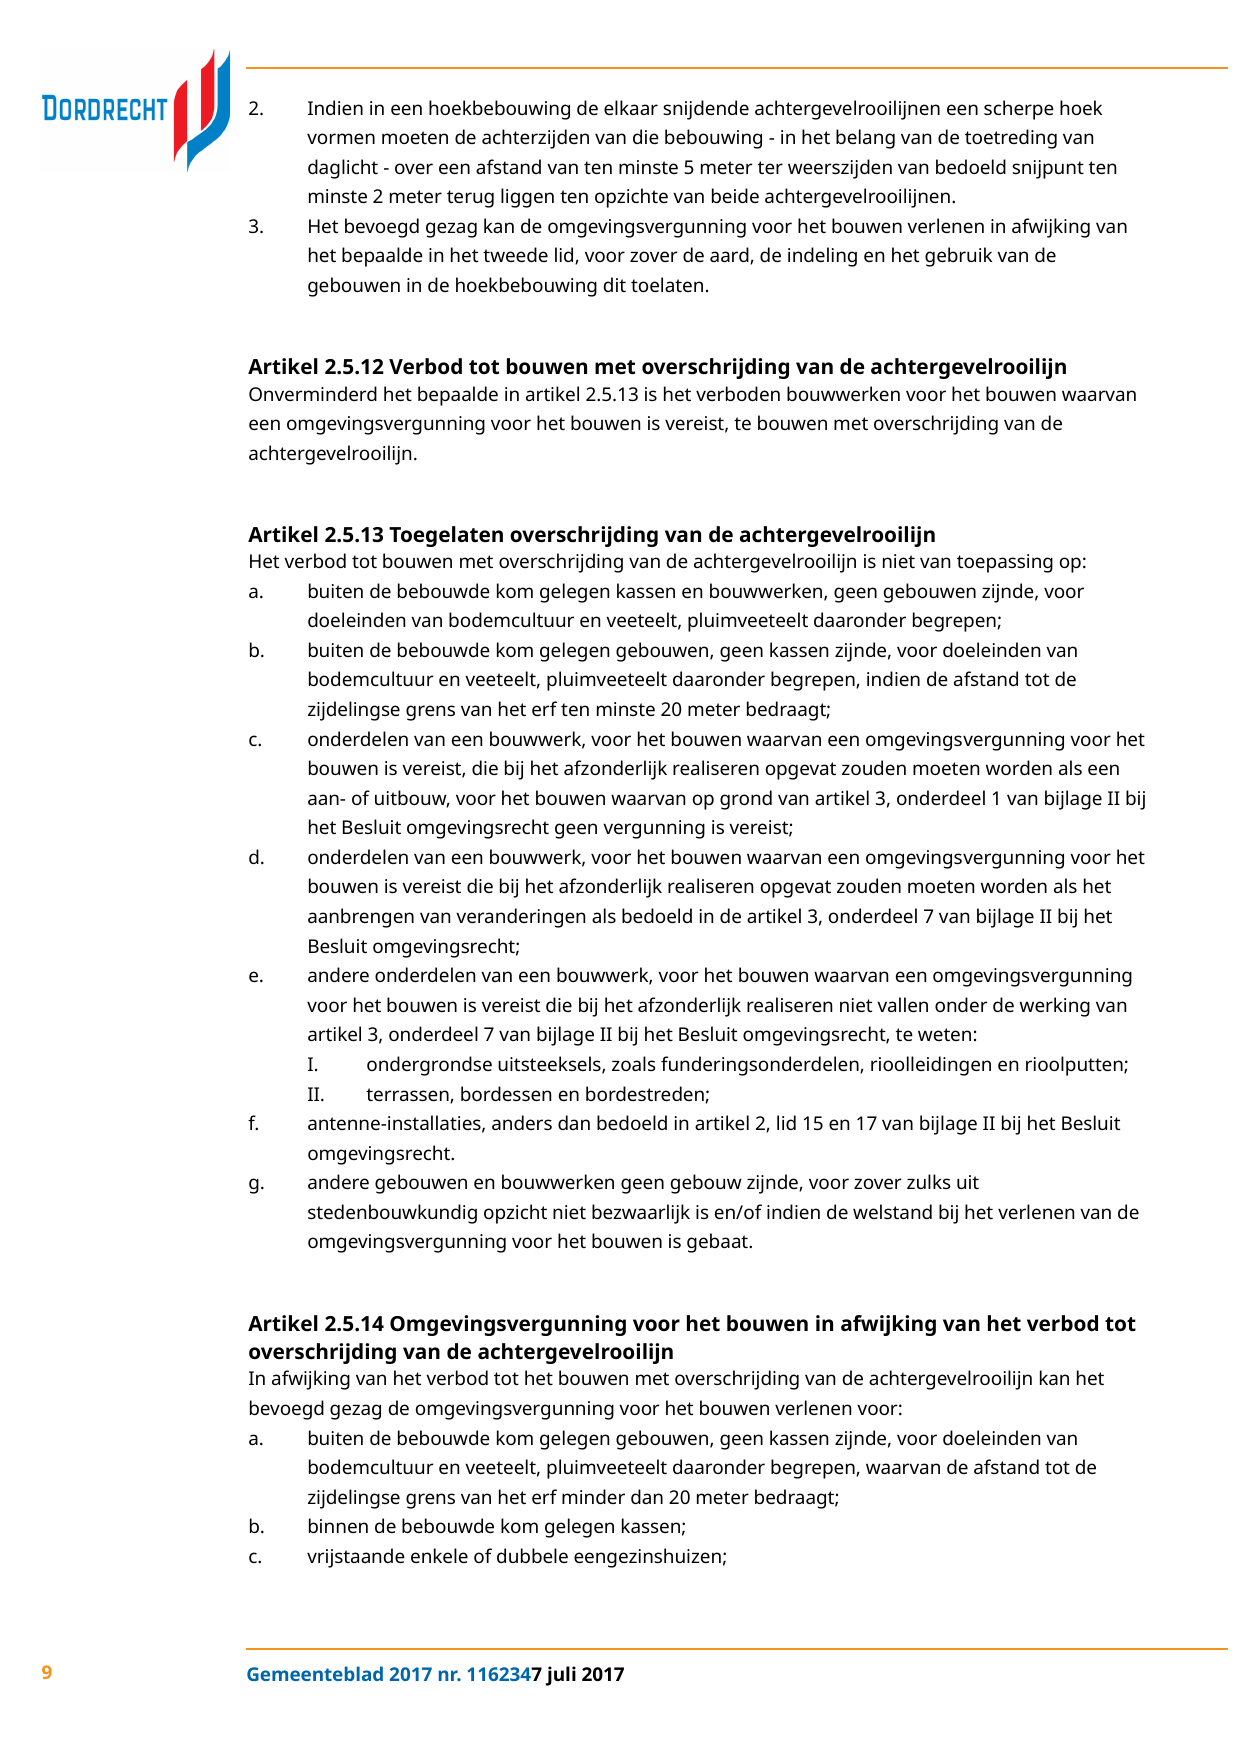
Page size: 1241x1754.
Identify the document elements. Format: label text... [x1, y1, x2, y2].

list onderdelen van een bouwwerk, voor het bouwen waarvan een omgevings­vergunning voor het bouwen is vereist, die bij het afzonderlijk realiseren opgevat zouden moeten worden als een aan- of uitbouw, voor het bouwen waarvan op grond van artikel 3, onderdeel 1 van bijlage II bij het Besluit omgevingsrecht geen vergunning is vereist; [248, 726, 1152, 840]
picture [41, 47, 231, 172]
list andere gebouwen en bouwwerken geen gebouw zijnde, voor zover zulks uit stedenbouwkundig opzicht niet bezwaarlijk is en/of indien de welstand bij het verlenen van de omgevingsvergunning voor het bouwen is gebaat. [248, 1169, 1152, 1254]
text Artikel 2.5.14 Omgevingsvergunning voor het bouwen in afwijking van het verbod tot overschrijding van de achtergevelrooilijn [248, 1309, 1152, 1366]
list Indien in een hoekbebouwing de elkaar snijdende achtergevelrooilijnen een scherpe hoek vormen moeten de achterzijden van die bebouwing ‑ in het belang van de toetreding van daglicht ‑ over een afstand van ten minste 5 meter ter weerszijden van bedoeld snijpunt ten minste 2 meter terug liggen ten opzichte van beide achtergevelrooilijnen. [248, 95, 1152, 209]
list antenne-installaties, anders dan bedoeld in artikel 2, lid 15 en 17 van bijlage II bij het Besluit omgevingsrecht. [248, 1110, 1152, 1166]
list Het bevoegd gezag kan de omgevingsvergunning voor het bouwen verlenen in afwijking van het bepaalde in het tweede lid, voor zover de aard, de indeling en het gebruik van de gebouwen in de hoekbebouwing dit toelaten. [248, 213, 1152, 298]
list terrassen, bordessen en bordestreden; [307, 1081, 1152, 1107]
text Artikel 2.5.12 Verbod tot bouwen met overschrijding van de achtergevelrooilijn [248, 352, 1152, 381]
list vrijstaande enkele of dubbele eengezinshuizen; [248, 1543, 1152, 1569]
list buiten de bebouwde kom gelegen kassen en bouwwerken, geen gebouwen zijnde, voor doeleinden van bodemcultuur en veeteelt, pluimveeteelt daaronder begrepen; [248, 578, 1152, 633]
list buiten de bebouwde kom gelegen gebouwen, geen kassen zijnde, voor doeleinden van bodemcultuur en veeteelt, pluimveeteelt daaronder begrepen, waarvan de afstand tot de zijdelingse grens van het erf minder dan 20 meter bedraagt; [248, 1425, 1152, 1510]
list ondergrondse uitsteeksels, zoals funderingsonderdelen, rioolleidingen en rioolputten; [307, 1051, 1152, 1077]
text Het verbod tot bouwen met overschrijding van de achtergevelrooilijn is niet van toepassing op: [248, 548, 1152, 574]
text Artikel 2.5.13 Toegelaten overschrijding van de achtergevelrooilijn [248, 520, 1152, 548]
text In afwijking van het verbod tot het bouwen met overschrijding van de achtergevelrooilijn kan het bevoegd gezag de omgevingsvergunning voor het bouwen verlenen voor: [248, 1366, 1152, 1421]
list onderdelen van een bouwwerk, voor het bouwen waarvan een omgevings­vergunning voor het bouwen is vereist die bij het afzonderlijk realiseren opgevat zouden moeten worden als het aanbrengen van veranderingen als bedoeld in de artikel 3, onderdeel 7 van bijlage II bij het Besluit omgevingsrecht; [248, 844, 1152, 959]
list buiten de bebouwde kom gelegen gebouwen, geen kassen zijnde, voor doeleinden van bodemcultuur en veeteelt, pluimveeteelt daaronder begrepen, indien de afstand tot de zijdelingse grens van het erf ten minste 20 meter bedraagt; [248, 637, 1152, 722]
text Onverminderd het bepaalde in artikel 2.5.13 is het verboden bouwwerken voor het bouwen waarvan een omgevingsvergunning voor het bouwen is vereist, te bouwen met overschrijding van de achtergevelrooilijn. [248, 381, 1152, 466]
list binnen de bebouwde kom gelegen kassen; [248, 1513, 1152, 1539]
list andere onderdelen van een bouwwerk, voor het bouwen waarvan een omgevings­vergunning voor het bouwen is vereist die bij het afzonderlijk realiseren niet vallen onder de werking van artikel 3, onderdeel 7 van bijlage II bij het Besluit omgevingsrecht, te weten: [248, 962, 1152, 1047]
